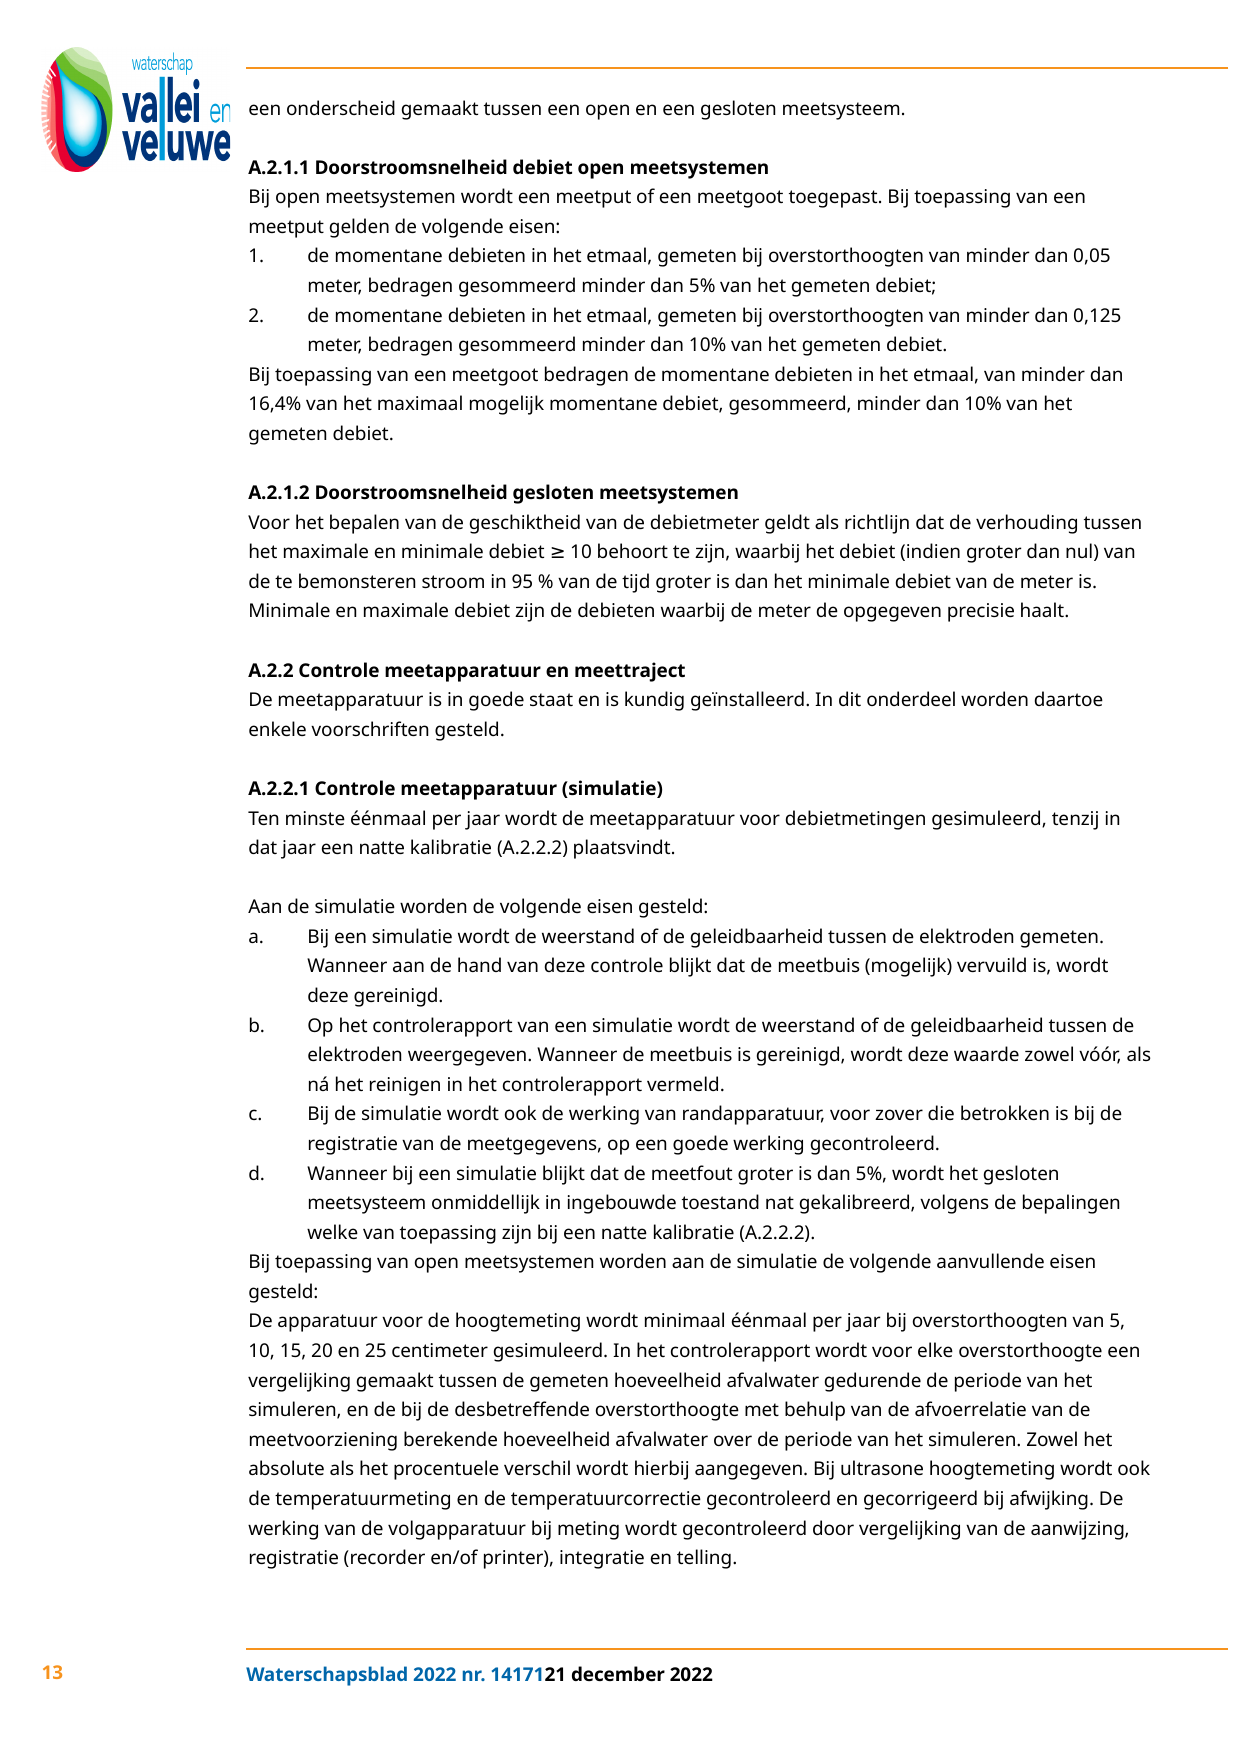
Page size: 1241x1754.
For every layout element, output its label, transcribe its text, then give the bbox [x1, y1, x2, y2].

text De meetapparatuur is in goede staat en is kundig geïnstalleerd. In dit onderdeel worden daartoe enkele voorschriften gesteld. [248, 686, 1152, 742]
text Bij open meetsystemen wordt een meetput of een meetgoot toegepast. Bij toepassing van een meetput gelden de volgende eisen: [248, 183, 1152, 239]
list Bij de simulatie wordt ook de werking van randapparatuur, voor zover die betrokken is bij de registratie van de meetgegevens, op een goede werking gecontroleerd. [248, 1101, 1152, 1156]
text Ten minste éénmaal per jaar wordt de meetapparatuur voor debietmetingen gesimuleerd, tenzij in dat jaar een natte kalibratie (A.2.2.2) plaatsvindt. [248, 805, 1152, 860]
text A.2.1.2 Doorstroomsnelheid gesloten meetsystemen [248, 479, 1152, 505]
picture [41, 47, 231, 172]
list de momentane debieten in het etmaal, gemeten bij overstorthoogten van minder dan 0,125 meter, bedragen gesommeerd minder dan 10% van het gemeten debiet. [248, 302, 1152, 357]
text A.2.1.1 Doorstroomsnelheid debiet open meetsystemen [248, 154, 1152, 180]
text Voor het bepalen van de geschiktheid van de debietmeter geldt als richtlijn dat de verhouding tussen het maximale en minimale debiet ≥ 10 behoort te zijn, waarbij het debiet (indien groter dan nul) van de te bemonsteren stroom in 95 % van de tijd groter is dan het minimale debiet van de meter is. Minimale en maximale debiet zijn de debieten waarbij de meter de opgegeven precisie haalt. [248, 509, 1152, 623]
text Aan de simulatie worden de volgende eisen gesteld: [248, 893, 1152, 919]
text Bij toepassing van open meetsystemen worden aan de simulatie de volgende aanvullende eisen gesteld: [248, 1248, 1152, 1304]
list de momentane debieten in het etmaal, gemeten bij overstorthoogten van minder dan 0,05 meter, bedragen gesommeerd minder dan 5% van het gemeten debiet; [248, 243, 1152, 298]
list Op het controlerapport van een simulatie wordt de weerstand of de geleidbaarheid tussen de elektroden weergegeven. Wanneer de meetbuis is gereinigd, wordt deze waarde zowel vóór, als ná het reinigen in het controlerapport vermeld. [248, 1012, 1152, 1097]
list Wanneer bij een simulatie blijkt dat de meetfout groter is dan 5%, wordt het gesloten meetsysteem onmiddellijk in ingebouwde toestand nat gekalibreerd, volgens de bepalingen welke van toepassing zijn bij een natte kalibratie (A.2.2.2). [248, 1160, 1152, 1245]
list Bij een simulatie wordt de weerstand of de geleidbaarheid tussen de elektroden gemeten. Wanneer aan de hand van deze controle blijkt dat de meetbuis (mogelijk) vervuild is, wordt deze gereinigd. [248, 923, 1152, 1008]
text De apparatuur voor de hoogtemeting wordt minimaal éénmaal per jaar bij overstorthoogten van 5, 10, 15, 20 en 25 centimeter gesimuleerd. In het controlerapport wordt voor elke overstorthoogte een vergelijking gemaakt tussen de gemeten hoeveelheid afvalwater gedurende de periode van het simuleren, en de bij de desbetreffende overstorthoogte met behulp van de afvoerrelatie van de meetvoorziening berekende hoeveelheid afvalwater over de periode van het simuleren. Zowel het absolute als het procentuele verschil wordt hierbij aangegeven. Bij ultrasone hoogtemeting wordt ook de temperatuurmeting en de temperatuurcorrectie gecontroleerd en gecorrigeerd bij afwijking. De werking van de volgapparatuur bij meting wordt gecontroleerd door vergelijking van de aanwijzing, registratie (recorder en/of printer), integratie en telling. [248, 1308, 1152, 1570]
text een onderscheid gemaakt tussen een open en een gesloten meetsysteem. [248, 95, 1152, 121]
text Bij toepassing van een meetgoot bedragen de momentane debieten in het etmaal, van minder dan 16,4% van het maximaal mogelijk momentane debiet, gesommeerd, minder dan 10% van het gemeten debiet. [248, 361, 1152, 446]
text A.2.2 Controle meetapparatuur en meettraject [248, 657, 1152, 683]
text A.2.2.1 Controle meetapparatuur (simulatie) [248, 775, 1152, 801]
